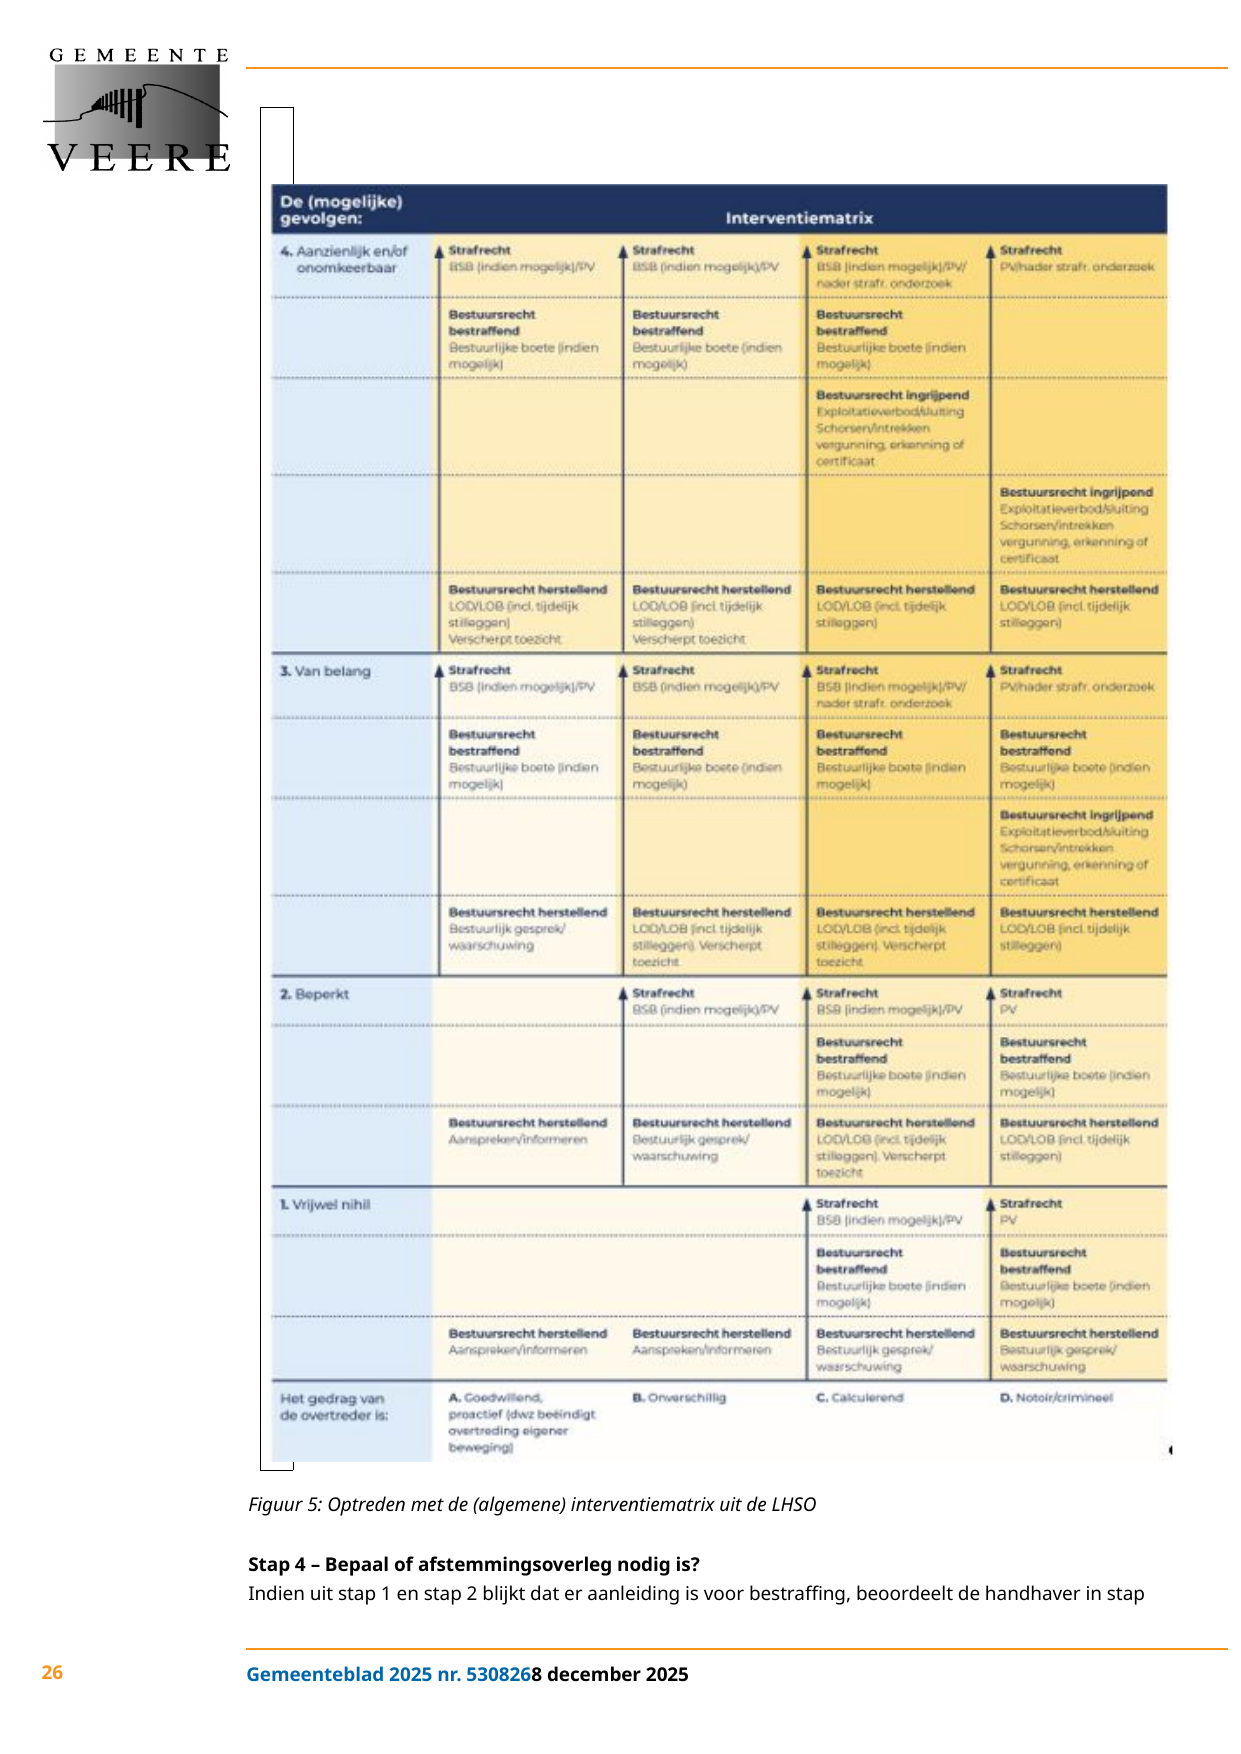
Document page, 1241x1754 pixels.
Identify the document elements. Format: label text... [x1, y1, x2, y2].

text Indien uit stap 1 en stap 2 blijkt dat er aanleiding is voor bestraffing, beoordeelt de handhaver in stap [248, 1580, 1152, 1606]
text Stap 4 – Bepaal of afstemmingsoverleg nodig is? [248, 1551, 1152, 1577]
picture [41, 47, 231, 172]
text Figuur 5: Optreden met de (algemene) interventiematrix uit de LHSO [248, 1492, 1152, 1517]
picture [268, 184, 1173, 1462]
